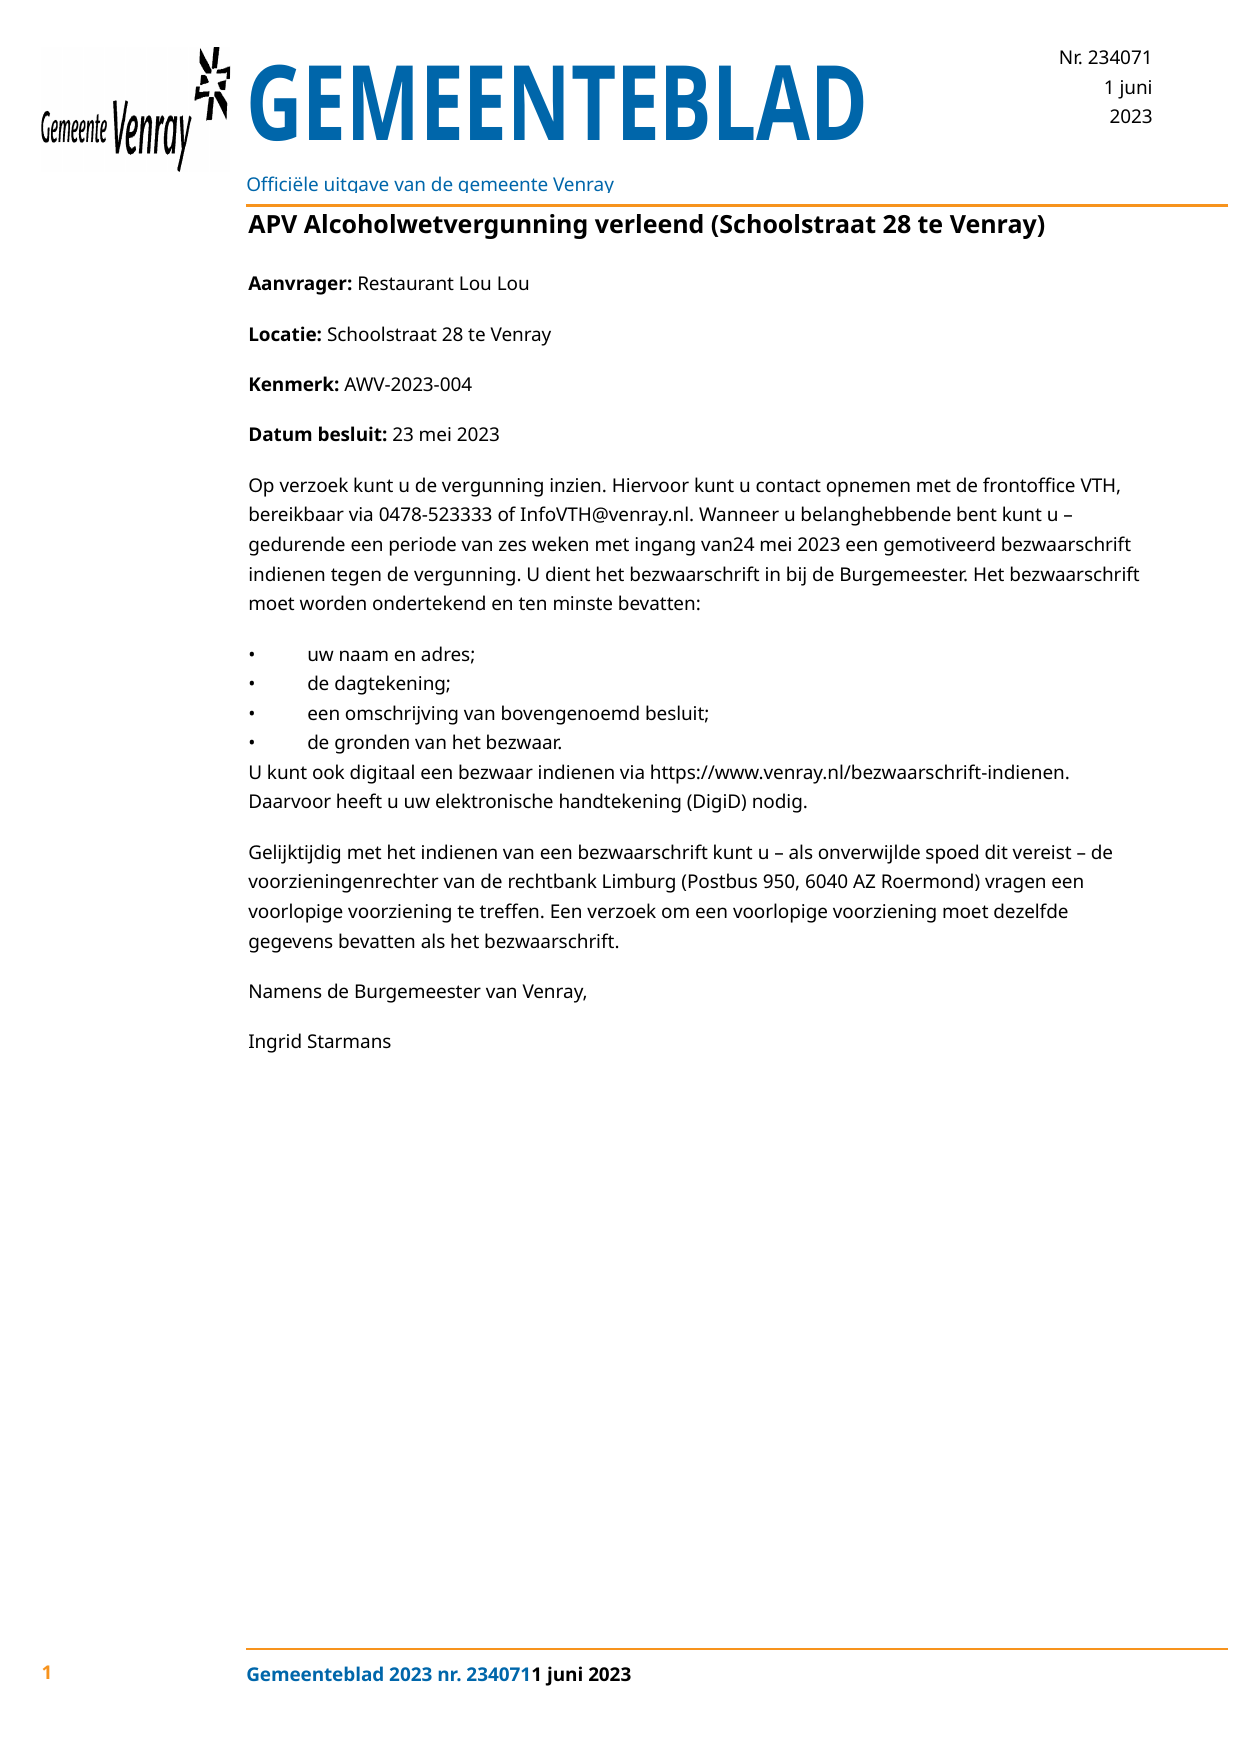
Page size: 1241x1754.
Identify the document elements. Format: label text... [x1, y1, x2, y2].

text Gelijktijdig met het indienen van een bezwaarschrift kunt u – als onverwijlde spoed dit vereist – de voorzieningenrechter van de rechtbank Limburg (Postbus 950, 6040 AZ Roermond) vragen een voorlopige voorziening te treffen. Een verzoek om een voorlopige voorziening moet dezelfde gegevens bevatten als het bezwaarschrift. [248, 839, 1152, 953]
list een omschrijving van bovengenoemd besluit; [248, 700, 1152, 726]
list de dagtekening; [248, 670, 1152, 696]
text Datum besluit: 23 mei 2023 [248, 422, 1152, 447]
text Kenmerk: AWV-2023-004 [248, 371, 1152, 397]
text APV Alcoholwetvergunning verleend (Schoolstraat 28 te Venray) [248, 207, 1152, 241]
text Locatie: Schoolstraat 28 te Venray [248, 321, 1152, 346]
text Op verzoek kunt u de vergunning inzien. Hiervoor kunt u contact opnemen met de frontoffice VTH, bereikbaar via 0478-523333 of InfoVTH@venray.nl. Wanneer u belanghebbende bent kunt u – gedurende een periode van zes weken met ingang van24 mei 2023 een gemotiveerd bezwaarschrift indienen tegen de vergunning. U dient het bezwaarschrift in bij de Burgemeester. Het bezwaarschrift moet worden ondertekend en ten minste bevatten: [248, 472, 1152, 616]
text U kunt ook digitaal een bezwaar indienen via https://www.venray.nl/bezwaarschrift-indienen. Daarvoor heeft u uw elektronische handtekening (DigiD) nodig. [248, 759, 1152, 814]
text Namens de Burgemeester van Venray, [248, 978, 1152, 1004]
list de gronden van het bezwaar. [248, 729, 1152, 755]
picture [41, 47, 231, 172]
text Ingrid Starmans [248, 1029, 1152, 1054]
list uw naam en adres; [248, 641, 1152, 666]
text Aanvrager: Restaurant Lou Lou [248, 270, 1152, 296]
